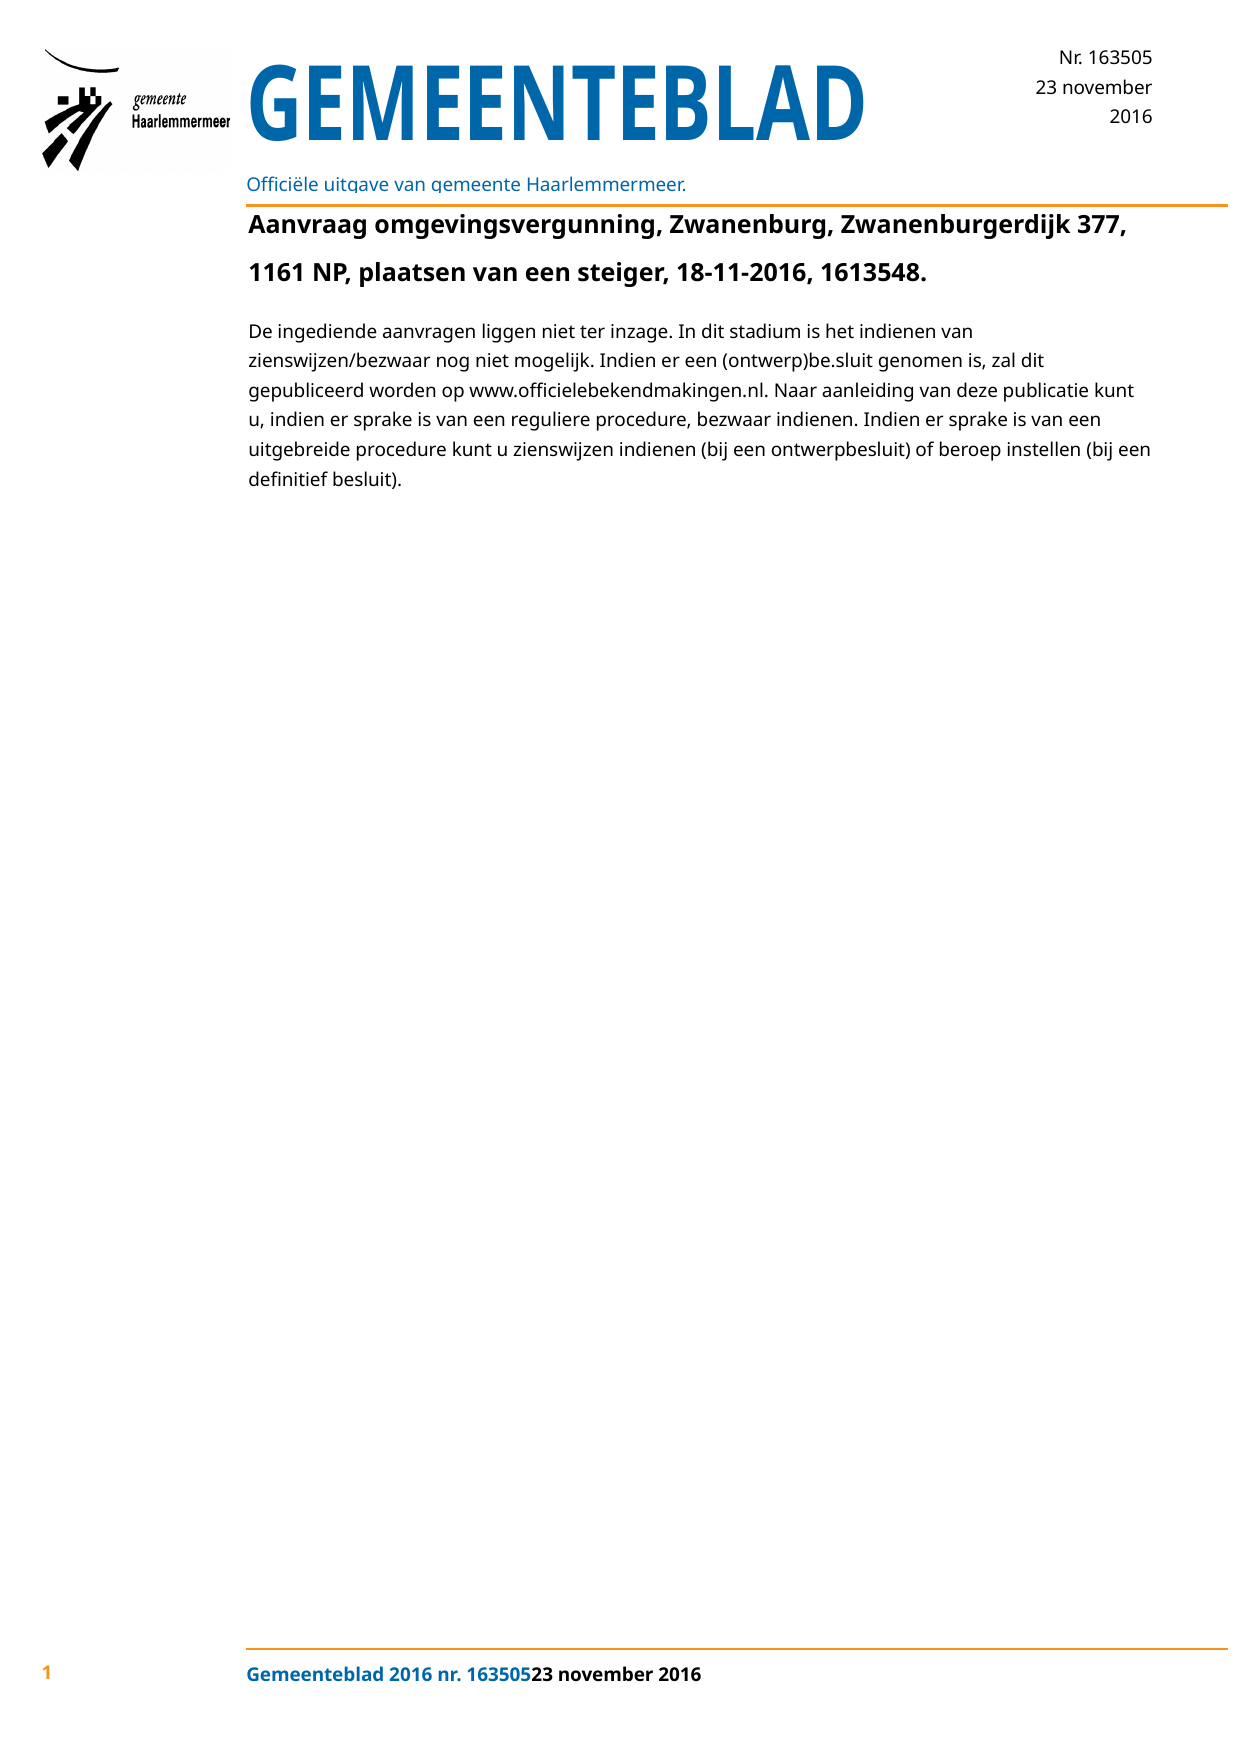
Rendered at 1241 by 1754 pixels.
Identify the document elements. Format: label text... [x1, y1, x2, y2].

text De ingediende aanvragen liggen niet ter inzage. In dit stadium is het indienen van zienswijzen/bezwaar nog niet mogelijk. Indien er een (ontwerp)be.sluit genomen is, zal dit gepubliceerd worden op www.officielebekendmakingen.nl. Naar aanleiding van deze publicatie kunt u, indien er sprake is van een reguliere procedure, bezwaar indienen. Indien er sprake is van een uitgebreide procedure kunt u zienswijzen indienen (bij een ontwerpbesluit) of beroep instellen (bij een definitief besluit). [248, 318, 1152, 492]
picture [41, 47, 231, 172]
text Aanvraag omgevingsvergunning, Zwanenburg, Zwanenburgerdijk 377, 1161 NP, plaatsen van een steiger, 18-11-2016, 1613548. [248, 207, 1152, 288]
